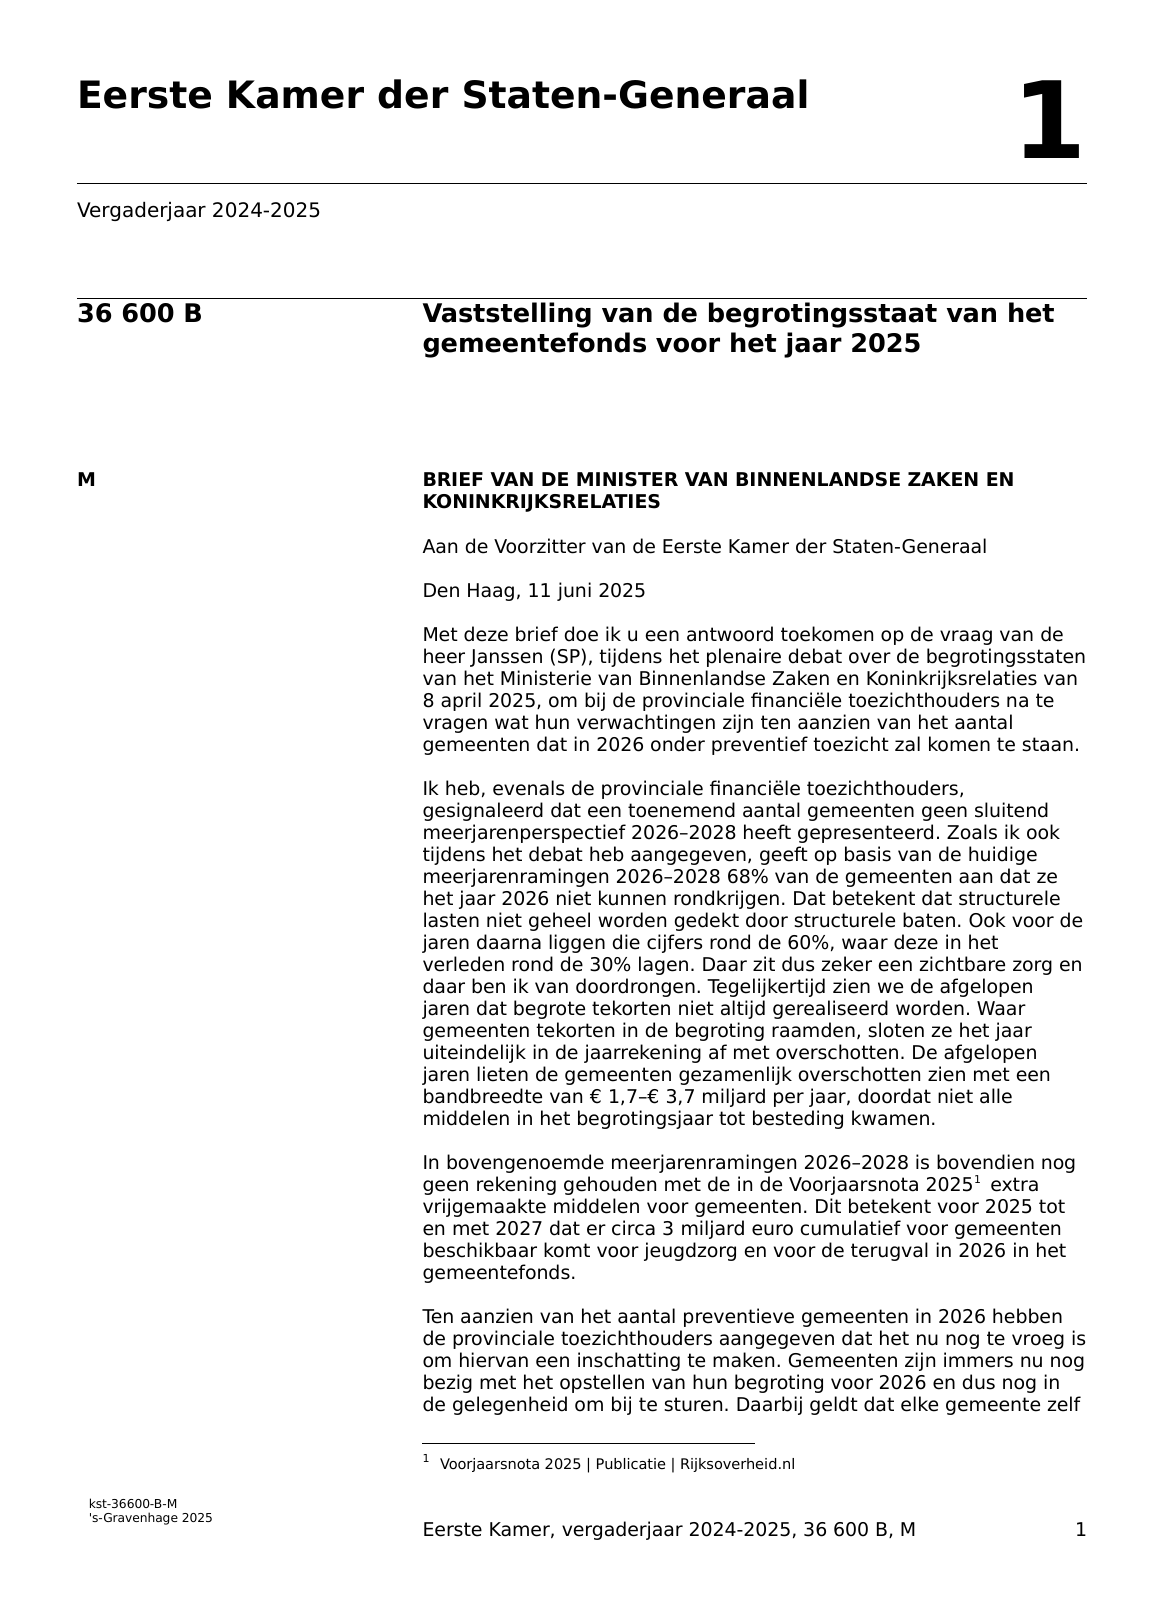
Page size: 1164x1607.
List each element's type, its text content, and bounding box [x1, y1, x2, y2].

subtitle M BRIEF VAN DE MINISTER VAN BINNENLANDSE ZAKEN EN KONINKRIJKSRELATIES [77, 469, 1087, 513]
subtitle 36 600 B Vaststelling van de begrotingsstaat van het gemeentefonds voor het jaar 2025 [77, 299, 1087, 358]
text Den Haag, 11 juni 2025 [422, 580, 1087, 602]
table_header 1 [886, 59, 1087, 183]
text Ten aanzien van het aantal preventieve gemeenten in 2026 hebben de provinciale toezichthouders aangegeven dat het nu nog te vroeg is om hiervan een inschatting te maken. Gemeenten zijn immers nu nog bezig met het opstellen van hun begroting voor 2026 en dus nog in de gelegenheid om bij te sturen. Daarbij geldt dat elke gemeente zelf [422, 1306, 1087, 1416]
text Ik heb, evenals de provinciale financiële toezichthouders, gesignaleerd dat een toenemend aantal gemeenten geen sluitend meerjarenperspectief 2026–2028 heeft gepresenteerd. Zoals ik ook tijdens het debat heb aangegeven, geeft op basis van de huidige meerjarenramingen 2026–2028 68% van de gemeenten aan dat ze het jaar 2026 niet kunnen rondkrijgen. Dat betekent dat structurele lasten niet geheel worden gedekt door structurele baten. Ook voor de jaren daarna liggen die cijfers rond de 60%, waar deze in het verleden rond de 30% lagen. Daar zit dus zeker een zichtbare zorg en daar ben ik van doordrongen. Tegelijkertijd zien we de afgelopen jaren dat begrote tekorten niet altijd gerealiseerd worden. Waar gemeenten tekorten in de begroting raamden, sloten ze het jaar uiteindelijk in de jaarrekening af met overschotten. De afgelopen jaren lieten de gemeenten gezamenlijk overschotten zien met een bandbreedte van € 1,7–€ 3,7 miljard per jaar, doordat niet alle middelen in het begrotingsjaar tot besteding kwamen. [422, 778, 1087, 1129]
text 's-Gravenhage 2025 [88, 1511, 323, 1525]
text In bovengenoemde meerjarenramingen 2026–2028 is bovendien nog geen rekening gehouden met de in de Voorjaarsnota 2025 extra vrijgemaakte middelen voor gemeenten. Dit betekent voor 2025 tot en met 2027 dat er circa 3 miljard euro cumulatief voor gemeenten beschikbaar komt voor jeugdzorg en voor de terugval in 2026 in het gemeentefonds. [422, 1152, 1087, 1284]
text Voorjaarsnota 2025 | Publicatie | Rijksoverheid.nl [422, 1452, 1087, 1474]
text kst-36600-B-M [88, 1497, 323, 1511]
text Met deze brief doe ik u een antwoord toekomen op de vraag van de heer Janssen (SP), tijdens het plenaire debat over de begrotingsstaten van het Ministerie van Binnenlandse Zaken en Koninkrijksrelaties van 8 april 2025, om bij de provinciale financiële toezichthouders na te vragen wat hun verwachtingen zijn ten aanzien van het aantal gemeenten dat in 2026 onder preventief toezicht zal komen te staan. [422, 624, 1087, 756]
table_cell Vergaderjaar 2024-2025 [77, 184, 1087, 298]
table_header Eerste Kamer der Staten-Generaal [77, 59, 886, 183]
text Aan de Voorzitter van de Eerste Kamer der Staten-Generaal [422, 536, 1087, 557]
